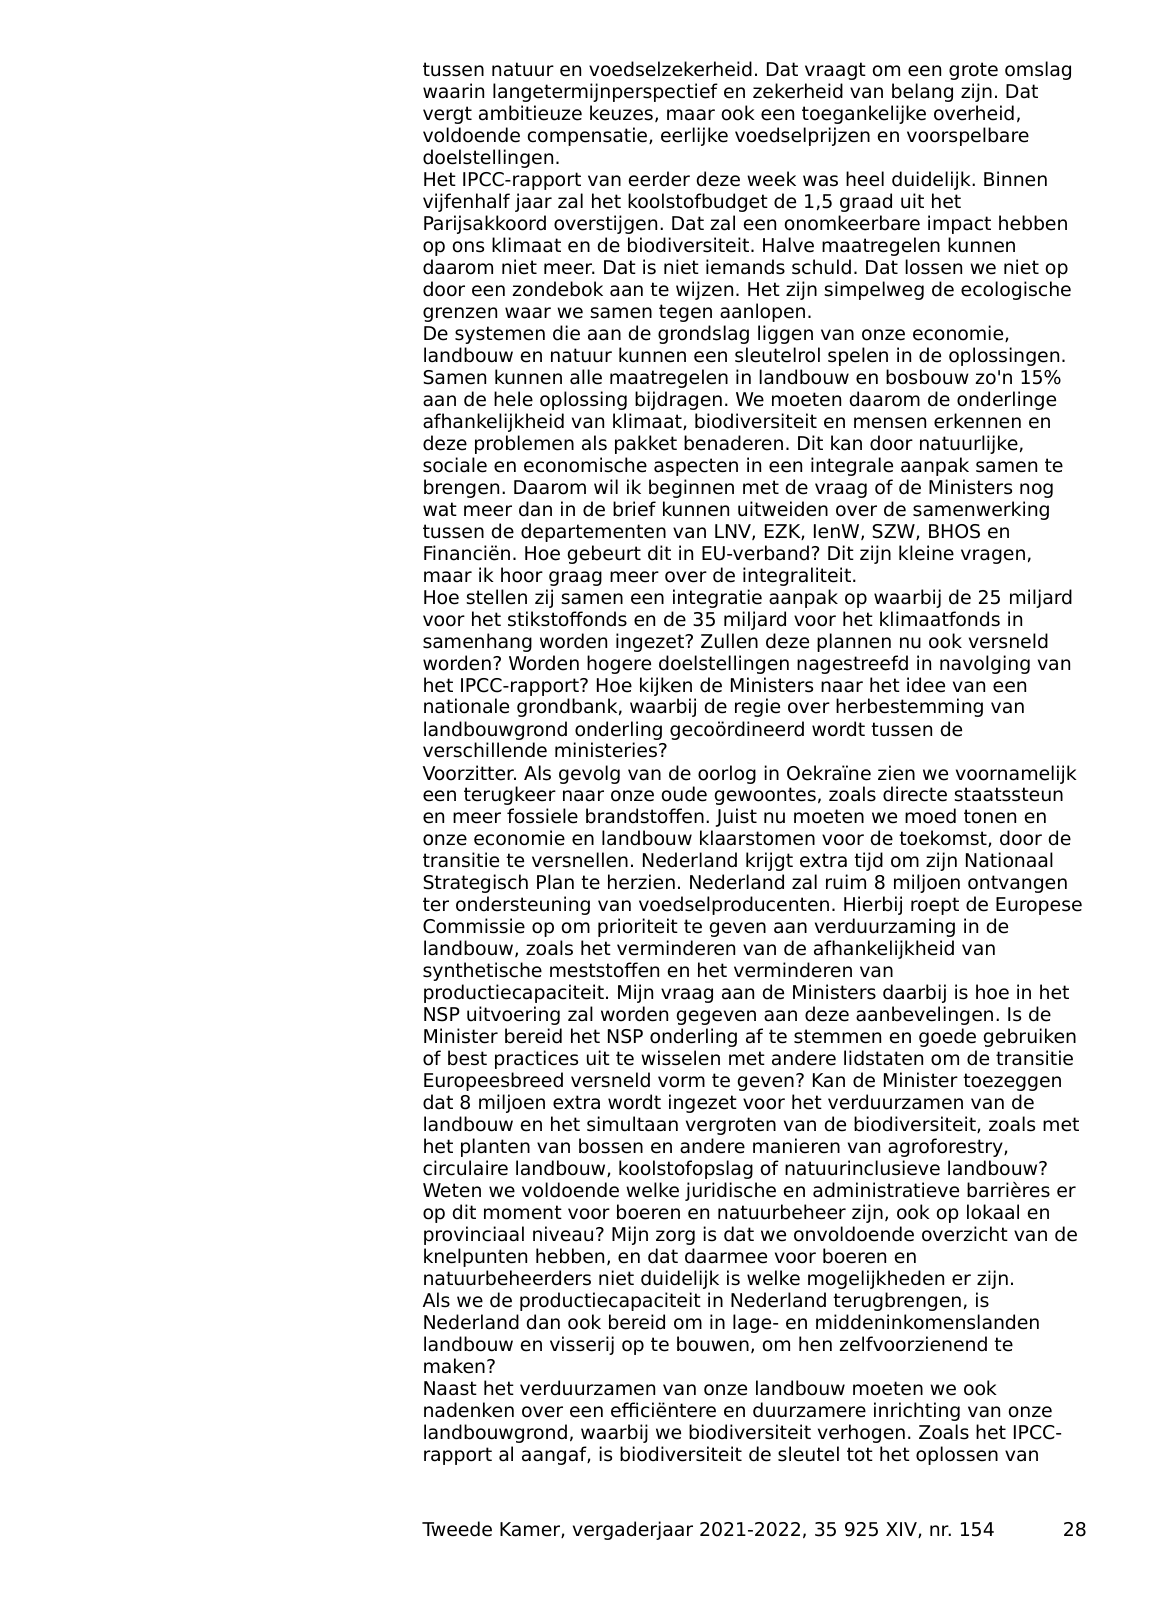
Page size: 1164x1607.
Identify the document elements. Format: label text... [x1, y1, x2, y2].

text Voorzitter. Als gevolg van de oorlog in Oekraïne zien we voornamelijk een terugkeer naar onze oude gewoontes, zoals directe staatssteun en meer fossiele brandstoffen. Juist nu moeten we moed tonen en onze economie en landbouw klaarstomen voor de toekomst, door de transitie te versnellen. Nederland krijgt extra tijd om zijn Nationaal Strategisch Plan te herzien. Nederland zal ruim 8 miljoen ontvangen ter ondersteuning van voedselproducenten. Hierbij roept de Europese Commissie op om prioriteit te geven aan verduurzaming in de landbouw, zoals het verminderen van de afhankelijkheid van synthetische meststoffen en het verminderen van productiecapaciteit. Mijn vraag aan de Ministers daarbij is hoe in het NSP uitvoering zal worden gegeven aan deze aanbevelingen. Is de Minister bereid het NSP onderling af te stemmen en goede gebruiken of best practices uit te wisselen met andere lidstaten om de transitie Europeesbreed versneld vorm te geven? Kan de Minister toezeggen dat 8 miljoen extra wordt ingezet voor het verduurzamen van de landbouw en het simultaan vergroten van de biodiversiteit, zoals met het planten van bossen en andere manieren van agroforestry, circulaire landbouw, koolstofopslag of natuurinclusieve landbouw? [422, 762, 1087, 1180]
text tussen natuur en voedselzekerheid. Dat vraagt om een grote omslag waarin langetermijnperspectief en zekerheid van belang zijn. Dat vergt ambitieuze keuzes, maar ook een toegankelijke overheid, voldoende compensatie, eerlijke voedselprijzen en voorspelbare doelstellingen. [422, 59, 1087, 169]
text De systemen die aan de grondslag liggen van onze economie, landbouw en natuur kunnen een sleutelrol spelen in de oplossingen. Samen kunnen alle maatregelen in landbouw en bosbouw zo'n 15% aan de hele oplossing bijdragen. We moeten daarom de onderlinge afhankelijkheid van klimaat, biodiversiteit en mensen erkennen en deze problemen als pakket benaderen. Dit kan door natuurlijke, sociale en economische aspecten in een integrale aanpak samen te brengen. Daarom wil ik beginnen met de vraag of de Ministers nog wat meer dan in de brief kunnen uitweiden over de samenwerking tussen de departementen van LNV, EZK, IenW, SZW, BHOS en Financiën. Hoe gebeurt dit in EU-verband? Dit zijn kleine vragen, maar ik hoor graag meer over de integraliteit. [422, 323, 1087, 587]
text Het IPCC-rapport van eerder deze week was heel duidelijk. Binnen vijfenhalf jaar zal het koolstofbudget de 1,5 graad uit het Parijsakkoord overstijgen. Dat zal een onomkeerbare impact hebben op ons klimaat en de biodiversiteit. Halve maatregelen kunnen daarom niet meer. Dat is niet iemands schuld. Dat lossen we niet op door een zondebok aan te wijzen. Het zijn simpelweg de ecologische grenzen waar we samen tegen aanlopen. [422, 169, 1087, 323]
text Hoe stellen zij samen een integratie aanpak op waarbij de 25 miljard voor het stikstoffonds en de 35 miljard voor het klimaatfonds in samenhang worden ingezet? Zullen deze plannen nu ook versneld worden? Worden hogere doelstellingen nagestreefd in navolging van het IPCC-rapport? Hoe kijken de Ministers naar het idee van een nationale grondbank, waarbij de regie over herbestemming van landbouwgrond onderling gecoördineerd wordt tussen de verschillende ministeries? [422, 587, 1087, 762]
text Naast het verduurzamen van onze landbouw moeten we ook nadenken over een efficiëntere en duurzamere inrichting van onze landbouwgrond, waarbij we biodiversiteit verhogen. Zoals het IPCC-rapport al aangaf, is biodiversiteit de sleutel tot het oplossen van [422, 1378, 1087, 1466]
text Weten we voldoende welke juridische en administratieve barrières er op dit moment voor boeren en natuurbeheer zijn, ook op lokaal en provinciaal niveau? Mijn zorg is dat we onvoldoende overzicht van de knelpunten hebben, en dat daarmee voor boeren en natuurbeheerders niet duidelijk is welke mogelijkheden er zijn. [422, 1180, 1087, 1290]
text Als we de productiecapaciteit in Nederland terugbrengen, is Nederland dan ook bereid om in lage- en middeninkomenslanden landbouw en visserij op te bouwen, om hen zelfvoorzienend te maken? [422, 1290, 1087, 1378]
